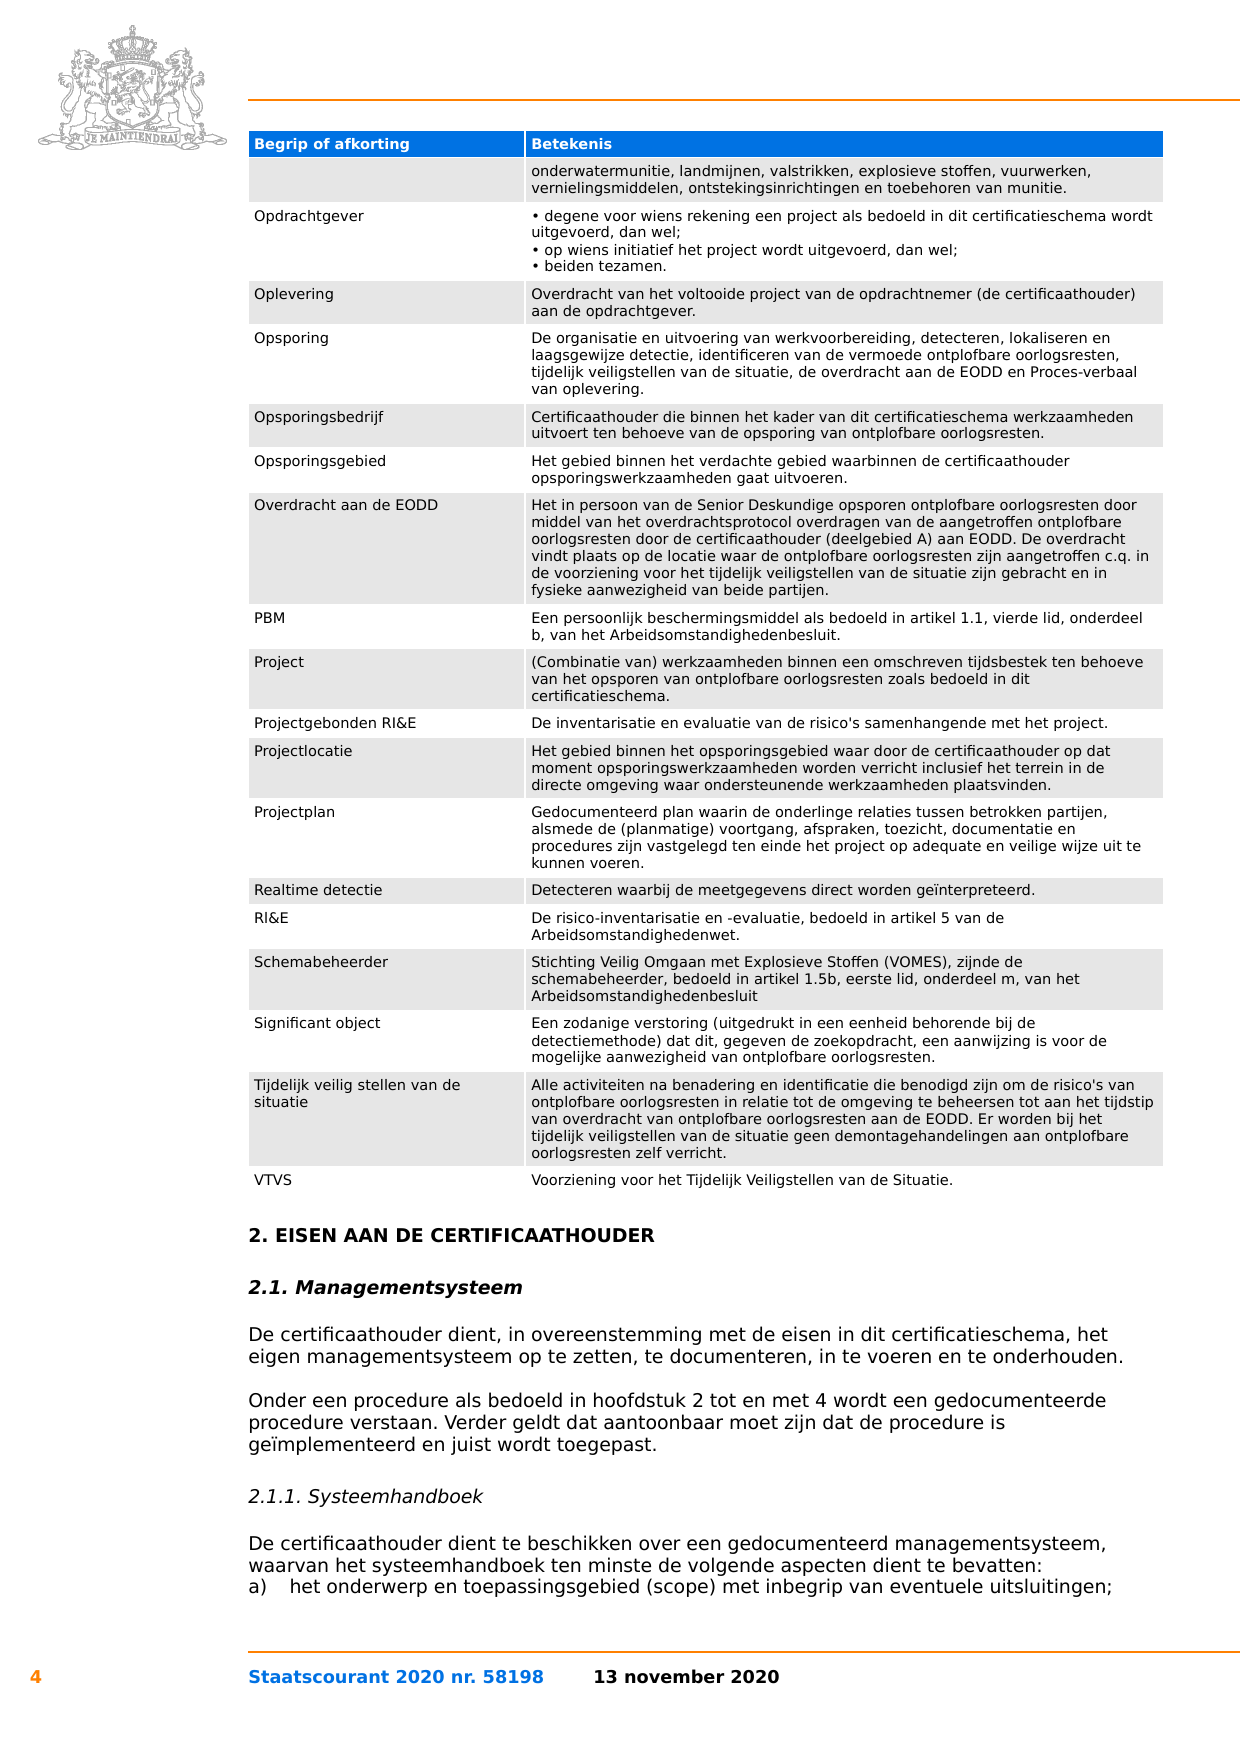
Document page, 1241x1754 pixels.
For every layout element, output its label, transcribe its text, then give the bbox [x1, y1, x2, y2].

table_cell Opsporing [249, 325, 524, 403]
table_cell Overdracht van het voltooide project van de opdrachtnemer (de certificaathouder) aan de opdrachtgever. [526, 281, 1163, 324]
table_cell Realtime detectie [249, 878, 524, 904]
table_cell Voorziening voor het Tijdelijk Veiligstellen van de Situatie. [526, 1168, 1163, 1194]
table_cell Tijdelijk veilig stellen van de situatie [249, 1072, 524, 1166]
table_cell PBM [249, 605, 524, 648]
table_cell Project [249, 649, 524, 709]
table_cell Opdrachtgever [249, 203, 524, 280]
table_cell Het gebied binnen het verdachte gebied waarbinnen de certificaathouder opsporingswerkzaamheden gaat uitvoeren. [526, 448, 1163, 491]
table_header Begrip of afkorting [249, 131, 524, 157]
subtitle 2.1.1. Systeemhandboek [248, 1486, 1163, 1507]
text Onder een procedure als bedoeld in hoofdstuk 2 tot en met 4 wordt een gedocumenteerde procedure verstaan. Verder geldt dat aantoonbaar moet zijn dat de procedure is geïmplementeerd en juist wordt toegepast. [248, 1389, 1163, 1456]
table_cell De inventarisatie en evaluatie van de risico's samenhangende met het project. [526, 711, 1163, 737]
table_cell VTVS [249, 1168, 524, 1194]
table_cell Significant object [249, 1011, 524, 1071]
table_cell Detecteren waarbij de meetgegevens direct worden geïnterpreteerd. [526, 878, 1163, 904]
table_cell Oplevering [249, 281, 524, 324]
table_cell • degene voor wiens rekening een project als bedoeld in dit certificatieschema wordt uitgevoerd, dan wel; • op wiens initiatief het project wordt uitgevoerd, dan wel; • beiden tezamen. [526, 203, 1163, 280]
table_cell Schemabeheerder [249, 949, 524, 1010]
table_cell Opsporingsgebied [249, 448, 524, 491]
table_cell [249, 158, 524, 202]
table_cell (Combinatie van) werkzaamheden binnen een omschreven tijdsbestek ten behoeve van het opsporen van ontplofbare oorlogsresten zoals bedoeld in dit certificatieschema. [526, 649, 1163, 709]
table_cell Projectplan [249, 799, 524, 877]
text De certificaathouder dient te beschikken over een gedocumenteerd managementsysteem, waarvan het systeemhandboek ten minste de volgende aspecten dient te bevatten: [248, 1532, 1163, 1576]
table_cell Het gebied binnen het opsporingsgebied waar door de certificaathouder op dat moment opsporingswerkzaamheden worden verricht inclusief het terrein in de directe omgeving waar ondersteunende werkzaamheden plaatsvinden. [526, 738, 1163, 798]
table_cell Projectgebonden RI&E [249, 711, 524, 737]
subtitle 2. EISEN AAN DE CERTIFICAATHOUDER [248, 1225, 1163, 1247]
subtitle 2.1. Managementsysteem [248, 1277, 1163, 1299]
table_cell Projectlocatie [249, 738, 524, 798]
table_cell Stichting Veilig Omgaan met Explosieve Stoffen (VOMES), zijnde de schemabeheerder, bedoeld in artikel 1.5b, eerste lid, onderdeel m, van het Arbeidsomstandighedenbesluit [526, 949, 1163, 1010]
text a) het onderwerp en toepassingsgebied (scope) met inbegrip van eventuele uitsluitingen; [248, 1576, 1163, 1598]
table_cell Gedocumenteerd plan waarin de onderlinge relaties tussen betrokken partijen, alsmede de (planmatige) voortgang, afspraken, toezicht, documentatie en procedures zijn vastgelegd ten einde het project op adequate en veilige wijze uit te kunnen voeren. [526, 799, 1163, 877]
table_header Betekenis [526, 131, 1163, 157]
table_cell Alle activiteiten na benadering en identificatie die benodigd zijn om de risico's van ontplofbare oorlogsresten in relatie tot de omgeving te beheersen tot aan het tijdstip van overdracht van ontplofbare oorlogsresten aan de EODD. Er worden bij het tijdelijk veiligstellen van de situatie geen demontagehandelingen aan ontplofbare oorlogsresten zelf verricht. [526, 1072, 1163, 1166]
table_cell Het in persoon van de Senior Deskundige opsporen ontplofbare oorlogsresten door middel van het overdrachtsprotocol overdragen van de aangetroffen ontplofbare oorlogsresten door de certificaathouder (deelgebied A) aan EODD. De overdracht vindt plaats op de locatie waar de ontplofbare oorlogsresten zijn aangetroffen c.q. in de voorziening voor het tijdelijk veiligstellen van de situatie zijn gebracht en in fysieke aanwezigheid van beide partijen. [526, 493, 1163, 604]
table_cell Opsporingsbedrijf [249, 404, 524, 447]
table_cell De risico-inventarisatie en -evaluatie, bedoeld in artikel 5 van de Arbeidsomstandighedenwet. [526, 905, 1163, 948]
text De certificaathouder dient, in overeenstemming met de eisen in dit certificatieschema, het eigen managementsysteem op te zetten, te documenteren, in te voeren en te onderhouden. [248, 1324, 1163, 1368]
table_cell Rl&E [249, 905, 524, 948]
table_cell Een zodanige verstoring (uitgedrukt in een eenheid behorende bij de detectiemethode) dat dit, gegeven de zoekopdracht, een aanwijzing is voor de mogelijke aanwezigheid van ontplofbare oorlogsresten. [526, 1011, 1163, 1071]
table_cell Overdracht aan de EODD [249, 493, 524, 604]
table_cell Een persoonlijk beschermingsmiddel als bedoeld in artikel 1.1, vierde lid, onderdeel b, van het Arbeidsomstandighedenbesluit. [526, 605, 1163, 648]
table_cell onderwatermunitie, landmijnen, valstrikken, explosieve stoffen, vuurwerken, vernielingsmiddelen, ontstekingsinrichtingen en toebehoren van munitie. [526, 158, 1163, 202]
table_cell De organisatie en uitvoering van werkvoorbereiding, detecteren, lokaliseren en laagsgewijze detectie, identificeren van de vermoede ontplofbare oorlogsresten, tijdelijk veiligstellen van de situatie, de overdracht aan de EODD en Proces-verbaal van oplevering. [526, 325, 1163, 403]
table_cell Certificaathouder die binnen het kader van dit certificatieschema werkzaamheden uitvoert ten behoeve van de opsporing van ontplofbare oorlogsresten. [526, 404, 1163, 447]
picture [38, 25, 227, 150]
